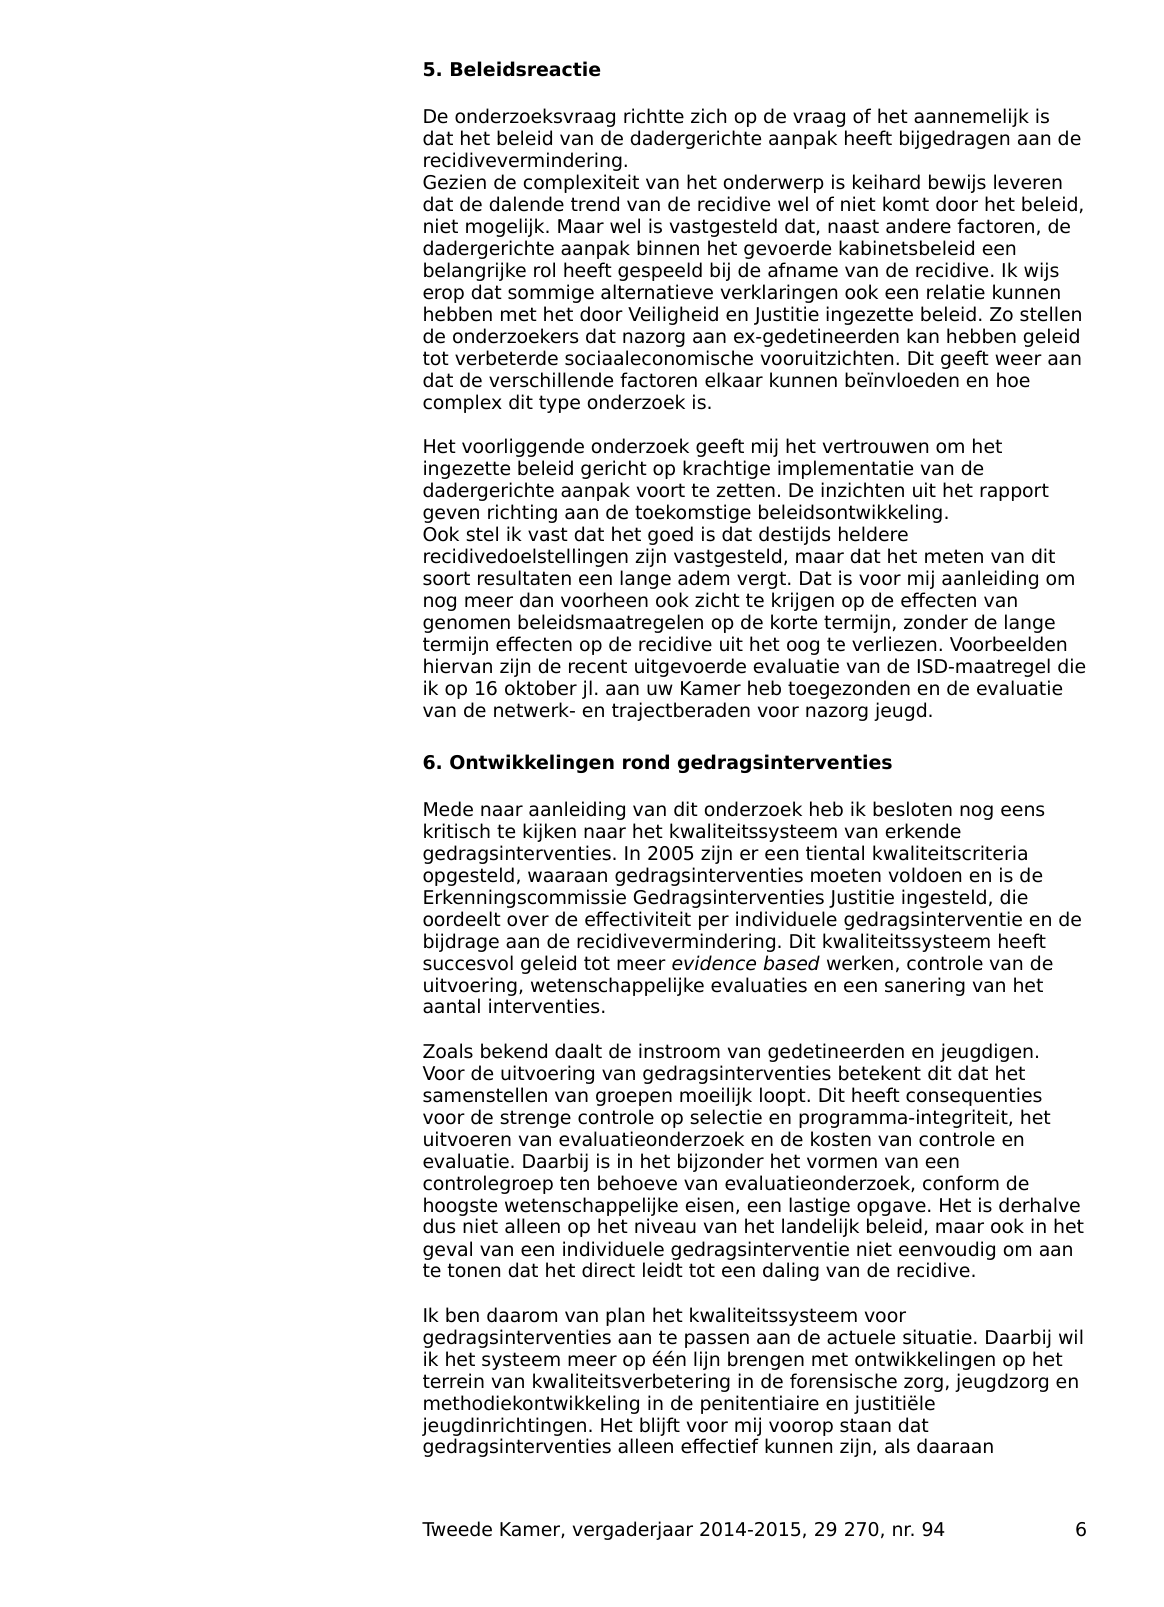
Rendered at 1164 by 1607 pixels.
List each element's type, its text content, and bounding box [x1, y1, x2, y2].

text Mede naar aanleiding van dit onderzoek heb ik besloten nog eens kritisch te kijken naar het kwaliteitssysteem van erkende gedragsinterventies. In 2005 zijn er een tiental kwaliteitscriteria opgesteld, waaraan gedragsinterventies moeten voldoen en is de Erkenningscommissie Gedragsinterventies Justitie ingesteld, die oordeelt over de effectiviteit per individuele gedragsinterventie en de bijdrage aan de recidivevermindering. Dit kwaliteitssysteem heeft succesvol geleid tot meer evidence based werken, controle van de uitvoering, wetenschappelijke evaluaties en een sanering van het aantal interventies. [422, 799, 1087, 1018]
subtitle 6. Ontwikkelingen rond gedragsinterventies [422, 752, 1087, 774]
text Het voorliggende onderzoek geeft mij het vertrouwen om het ingezette beleid gericht op krachtige implementatie van de dadergerichte aanpak voort te zetten. De inzichten uit het rapport geven richting aan de toekomstige beleidsontwikkeling. [422, 436, 1087, 524]
text Gezien de complexiteit van het onderwerp is keihard bewijs leveren dat de dalende trend van de recidive wel of niet komt door het beleid, niet mogelijk. Maar wel is vastgesteld dat, naast andere factoren, de dadergerichte aanpak binnen het gevoerde kabinetsbeleid een belangrijke rol heeft gespeeld bij de afname van de recidive. Ik wijs erop dat sommige alternatieve verklaringen ook een relatie kunnen hebben met het door Veiligheid en Justitie ingezette beleid. Zo stellen de onderzoekers dat nazorg aan ex-gedetineerden kan hebben geleid tot verbeterde sociaaleconomische vooruitzichten. Dit geeft weer aan dat de verschillende factoren elkaar kunnen beïnvloeden en hoe complex dit type onderzoek is. [422, 172, 1087, 414]
text Ik ben daarom van plan het kwaliteitssysteem voor gedragsinterventies aan te passen aan de actuele situatie. Daarbij wil ik het systeem meer op één lijn brengen met ontwikkelingen op het terrein van kwaliteitsverbetering in de forensische zorg, jeugdzorg en methodiekontwikkeling in de penitentiaire en justitiële jeugdinrichtingen. Het blijft voor mij voorop staan dat gedragsinterventies alleen effectief kunnen zijn, als daaraan [422, 1304, 1087, 1458]
text De onderzoeksvraag richtte zich op de vraag of het aannemelijk is dat het beleid van de dadergerichte aanpak heeft bijgedragen aan de recidivevermindering. [422, 106, 1087, 172]
text Zoals bekend daalt de instroom van gedetineerden en jeugdigen. Voor de uitvoering van gedragsinterventies betekent dit dat het samenstellen van groepen moeilijk loopt. Dit heeft consequenties voor de strenge controle op selectie en programma-integriteit, het uitvoeren van evaluatieonderzoek en de kosten van controle en evaluatie. Daarbij is in het bijzonder het vormen van een controlegroep ten behoeve van evaluatieonderzoek, conform de hoogste wetenschappelijke eisen, een lastige opgave. Het is derhalve dus niet alleen op het niveau van het landelijk beleid, maar ook in het geval van een individuele gedragsinterventie niet eenvoudig om aan te tonen dat het direct leidt tot een daling van de recidive. [422, 1041, 1087, 1282]
subtitle 5. Beleidsreactie [422, 59, 1087, 81]
text Ook stel ik vast dat het goed is dat destijds heldere recidivedoelstellingen zijn vastgesteld, maar dat het meten van dit soort resultaten een lange adem vergt. Dat is voor mij aanleiding om nog meer dan voorheen ook zicht te krijgen op de effecten van genomen beleidsmaatregelen op de korte termijn, zonder de lange termijn effecten op de recidive uit het oog te verliezen. Voorbeelden hiervan zijn de recent uitgevoerde evaluatie van de ISD-maatregel die ik op 16 oktober jl. aan uw Kamer heb toegezonden en de evaluatie van de netwerk- en trajectberaden voor nazorg jeugd. [422, 524, 1087, 722]
